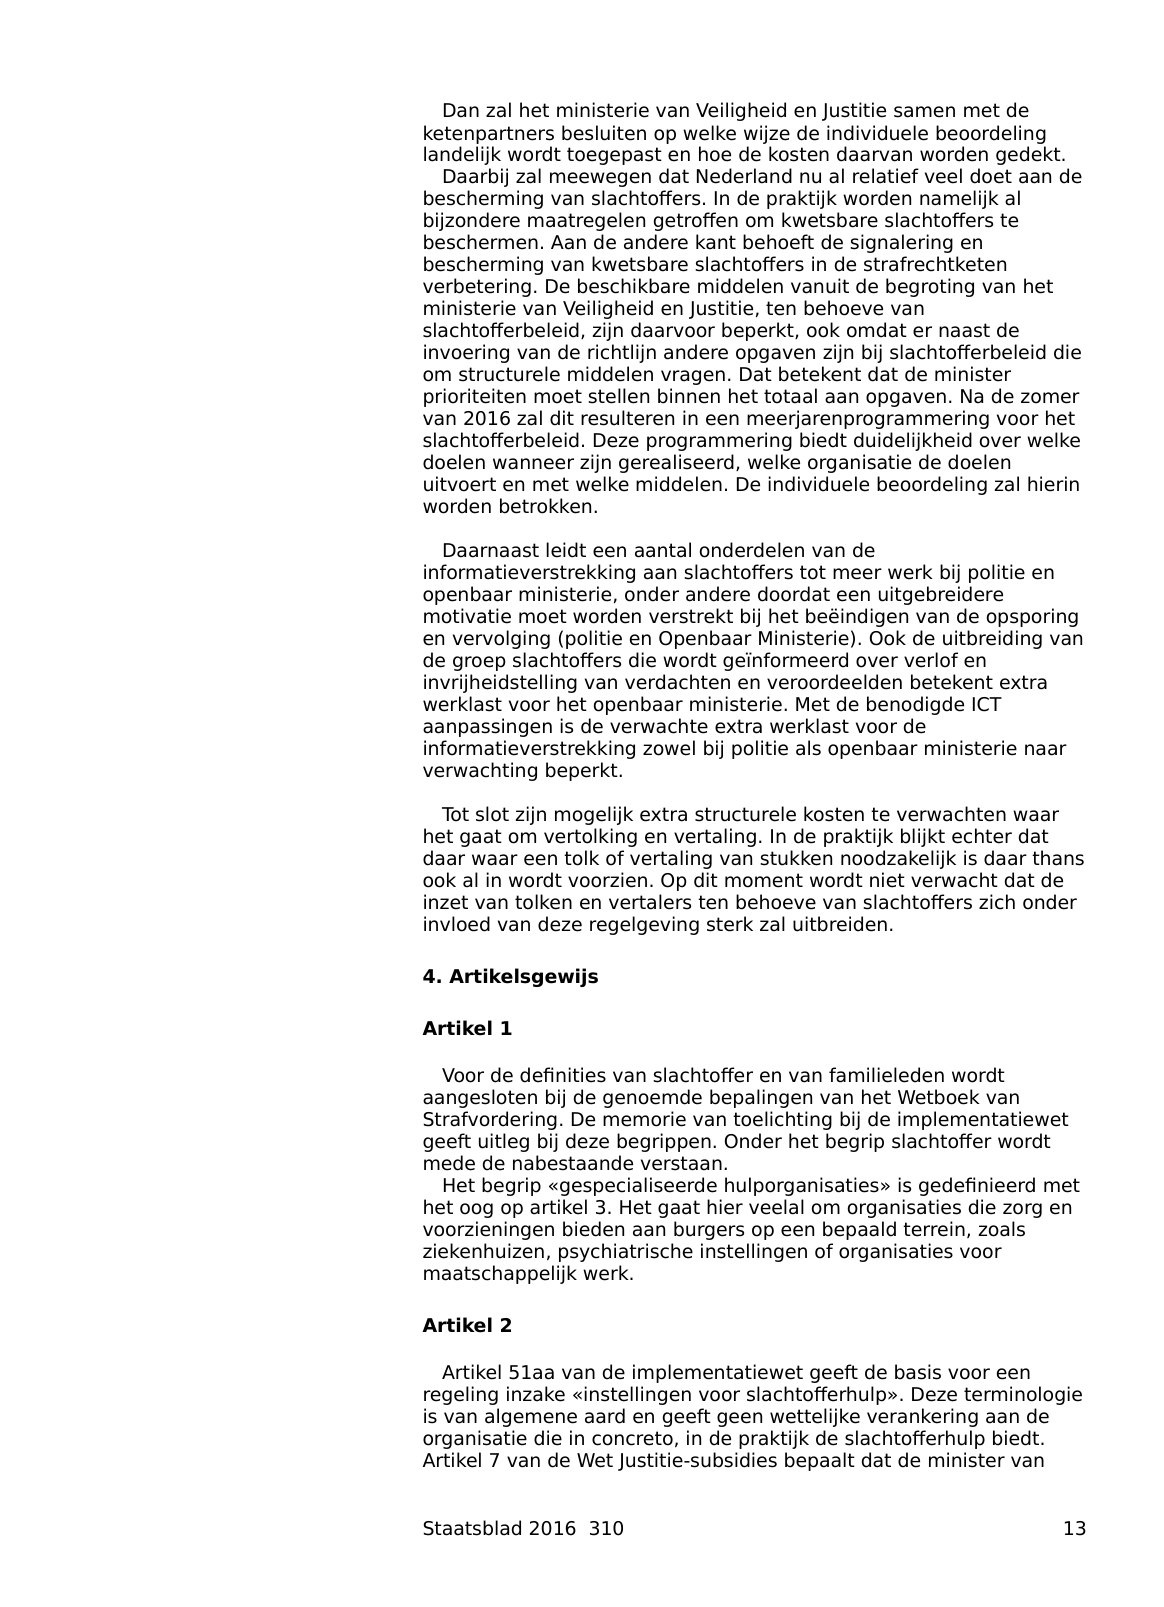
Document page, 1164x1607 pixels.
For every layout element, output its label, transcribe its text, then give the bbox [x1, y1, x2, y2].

text Het begrip «gespecialiseerde hulporganisaties» is gedefinieerd met het oog op artikel 3. Het gaat hier veelal om organisaties die zorg en voorzieningen bieden aan burgers op een bepaald terrein, zoals ziekenhuizen, psychiatrische instellingen of organisaties voor maatschappelijk werk. [422, 1175, 1087, 1285]
subtitle 4. Artikelsgewijs [422, 966, 1087, 988]
subtitle Artikel 1 [422, 1018, 1087, 1040]
text Daarbij zal meewegen dat Nederland nu al relatief veel doet aan de bescherming van slachtoffers. In de praktijk worden namelijk al bijzondere maatregelen getroffen om kwetsbare slachtoffers te beschermen. Aan de andere kant behoeft de signalering en bescherming van kwetsbare slachtoffers in de strafrechtketen verbetering. De beschikbare middelen vanuit de begroting van het ministerie van Veiligheid en Justitie, ten behoeve van slachtofferbeleid, zijn daarvoor beperkt, ook omdat er naast de invoering van de richtlijn andere opgaven zijn bij slachtofferbeleid die om structurele middelen vragen. Dat betekent dat de minister prioriteiten moet stellen binnen het totaal aan opgaven. Na de zomer van 2016 zal dit resulteren in een meerjarenprogrammering voor het slachtofferbeleid. Deze programmering biedt duidelijkheid over welke doelen wanneer zijn gerealiseerd, welke organisatie de doelen uitvoert en met welke middelen. De individuele beoordeling zal hierin worden betrokken. [422, 166, 1087, 518]
text Daarnaast leidt een aantal onderdelen van de informatieverstrekking aan slachtoffers tot meer werk bij politie en openbaar ministerie, onder andere doordat een uitgebreidere motivatie moet worden verstrekt bij het beëindigen van de opsporing en vervolging (politie en Openbaar Ministerie). Ook de uitbreiding van de groep slachtoffers die wordt geïnformeerd over verlof en invrijheidstelling van verdachten en veroordeelden betekent extra werklast voor het openbaar ministerie. Met de benodigde ICT aanpassingen is de verwachte extra werklast voor de informatieverstrekking zowel bij politie als openbaar ministerie naar verwachting beperkt. [422, 540, 1087, 782]
text Tot slot zijn mogelijk extra structurele kosten te verwachten waar het gaat om vertolking en vertaling. In de praktijk blijkt echter dat daar waar een tolk of vertaling van stukken noodzakelijk is daar thans ook al in wordt voorzien. Op dit moment wordt niet verwacht dat de inzet van tolken en vertalers ten behoeve van slachtoffers zich onder invloed van deze regelgeving sterk zal uitbreiden. [422, 804, 1087, 936]
subtitle Artikel 2 [422, 1315, 1087, 1337]
text Artikel 51aa van de implementatiewet geeft de basis voor een regeling inzake «instellingen voor slachtofferhulp». Deze terminologie is van algemene aard en geeft geen wettelijke verankering aan de organisatie die in concreto, in de praktijk de slachtofferhulp biedt. Artikel 7 van de Wet Justitie-subsidies bepaalt dat de minister van [422, 1362, 1087, 1472]
text Voor de definities van slachtoffer en van familieleden wordt aangesloten bij de genoemde bepalingen van het Wetboek van Strafvordering. De memorie van toelichting bij de implementatiewet geeft uitleg bij deze begrippen. Onder het begrip slachtoffer wordt mede de nabestaande verstaan. [422, 1065, 1087, 1175]
text Dan zal het ministerie van Veiligheid en Justitie samen met de ketenpartners besluiten op welke wijze de individuele beoordeling landelijk wordt toegepast en hoe de kosten daarvan worden gedekt. [422, 100, 1087, 166]
